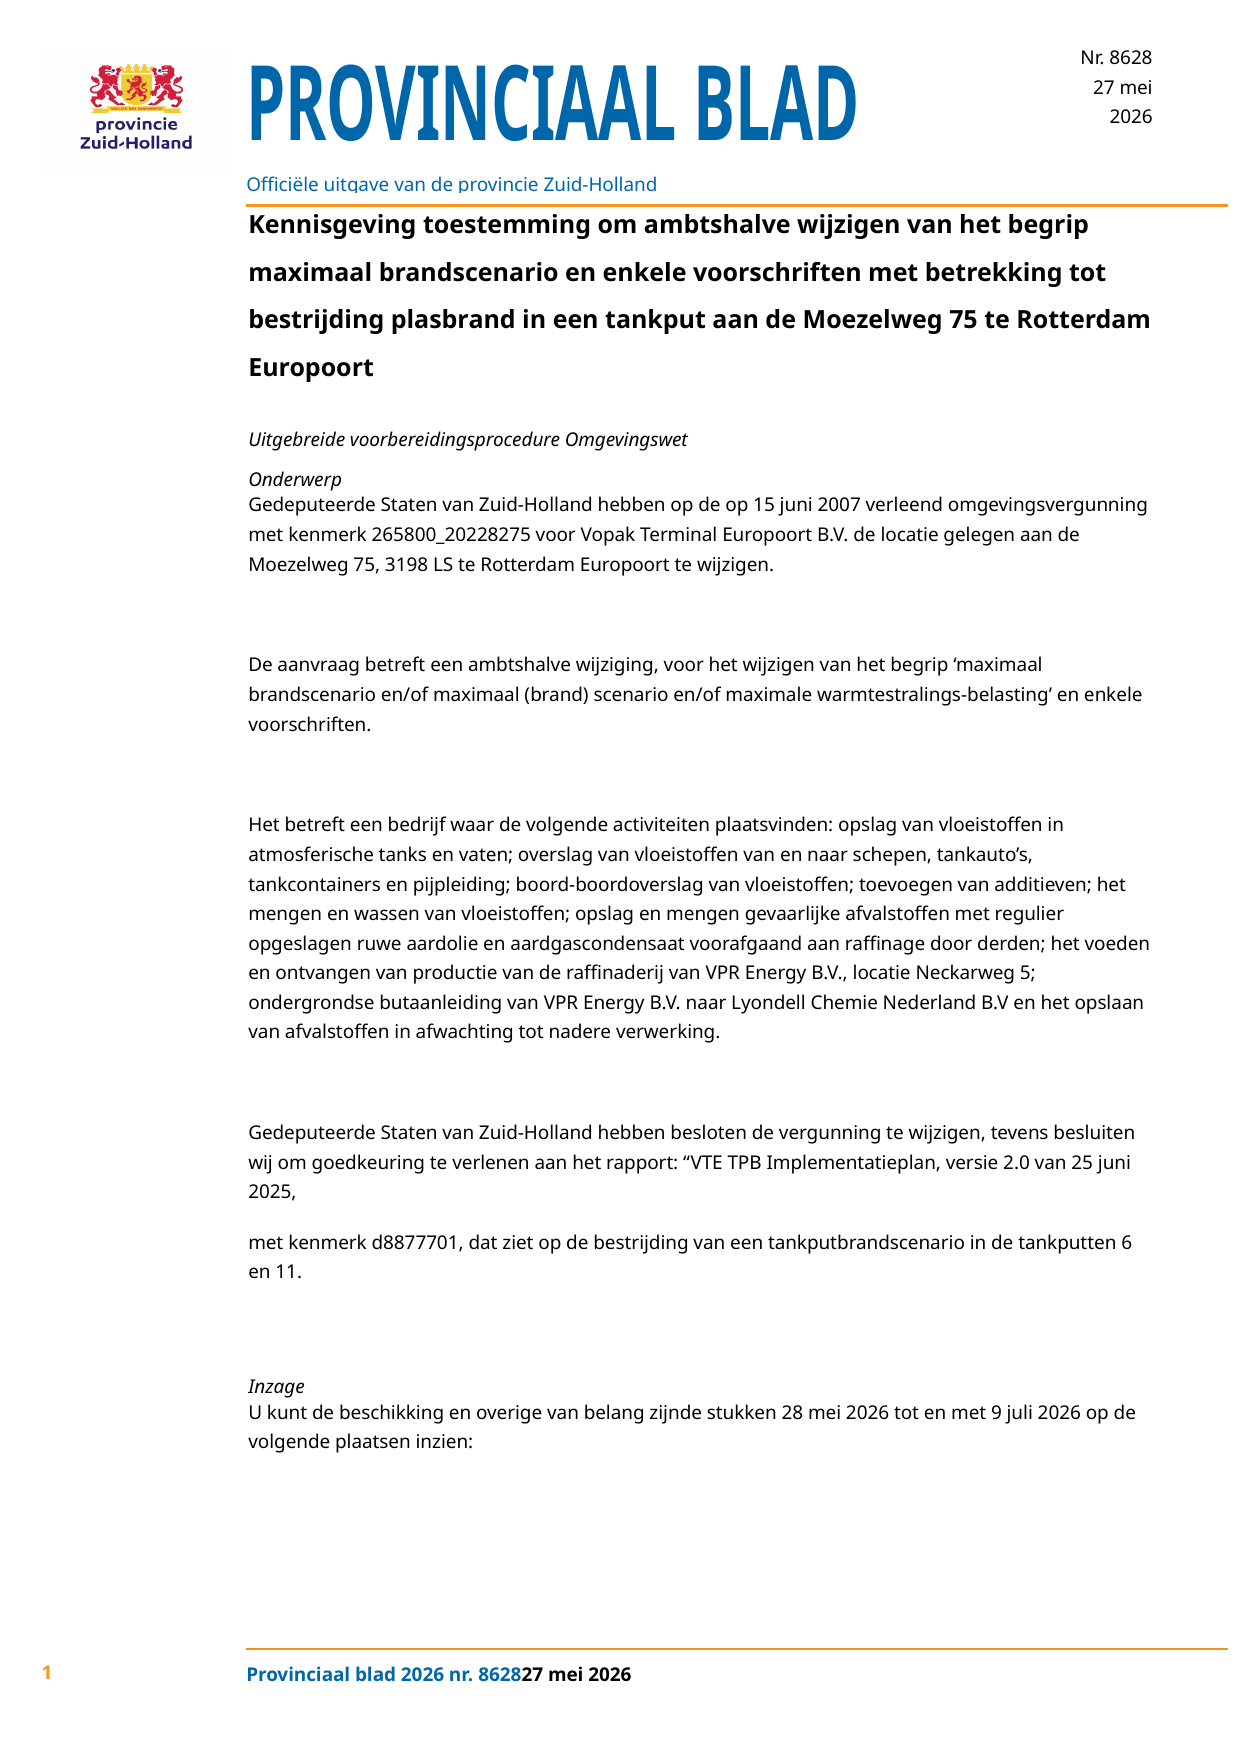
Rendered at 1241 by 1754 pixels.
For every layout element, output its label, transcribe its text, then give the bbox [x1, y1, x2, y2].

text U kunt de beschikking en overige van belang zijnde stukken 28 mei 2026 tot en met 9 juli 2026 op de volgende plaatsen inzien: [248, 1399, 1152, 1454]
text met kenmerk d8877701, dat ziet op de bestrijding van een tankputbrandscenario in de tankputten 6 en 11. [248, 1229, 1152, 1284]
text Kennisgeving toestemming om ambtshalve wijzigen van het begrip maximaal brandscenario en enkele voorschriften met betrekking tot bestrijding plasbrand in een tankput aan de Moezelweg 75 te Rotterdam Europoort [248, 207, 1152, 384]
text Onderwerp [248, 466, 1152, 492]
text Inzage [248, 1373, 1152, 1399]
text Gedeputeerde Staten van Zuid-Holland hebben besloten de vergunning te wijzigen, tevens besluiten wij om goedkeuring te verlenen aan het rapport: “VTE TPB Implementatieplan, versie 2.0 van 25 juni 2025, [248, 1119, 1152, 1204]
text Het betreft een bedrijf waar de volgende activiteiten plaatsvinden: opslag van vloeistoffen in atmosferische tanks en vaten; overslag van vloeistoffen van en naar schepen, tankauto’s, tankcontainers en pijpleiding; boord-boordoverslag van vloeistoffen; toevoegen van additieven; het mengen en wassen van vloeistoffen; opslag en mengen gevaarlijke afvalstoffen met regulier opgeslagen ruwe aardolie en aardgascondensaat voorafgaand aan raffinage door derden; het voeden en ontvangen van productie van de raffinaderij van VPR Energy B.V., locatie Neckarweg 5; ondergrondse butaanleiding van VPR Energy B.V. naar Lyondell Chemie Nederland B.V en het opslaan van afvalstoffen in afwachting tot nadere verwerking. [248, 812, 1152, 1044]
text Uitgebreide voorbereidingsprocedure Omgevingswet [248, 427, 1152, 452]
text De aanvraag betreft een ambtshalve wijziging, voor het wijzigen van het begrip ‘maximaal brandscenario en/of maximaal (brand) scenario en/of maximale warmtestralings-belasting’ en enkele voorschriften. [248, 652, 1152, 737]
picture [41, 47, 231, 172]
text Gedeputeerde Staten van Zuid-Holland hebben op de op 15 juni 2007 verleend omgevingsvergunning met kenmerk 265800_20228275 voor Vopak Terminal Europoort B.V. de locatie gelegen aan de Moezelweg 75, 3198 LS te Rotterdam Europoort te wijzigen. [248, 492, 1152, 577]
